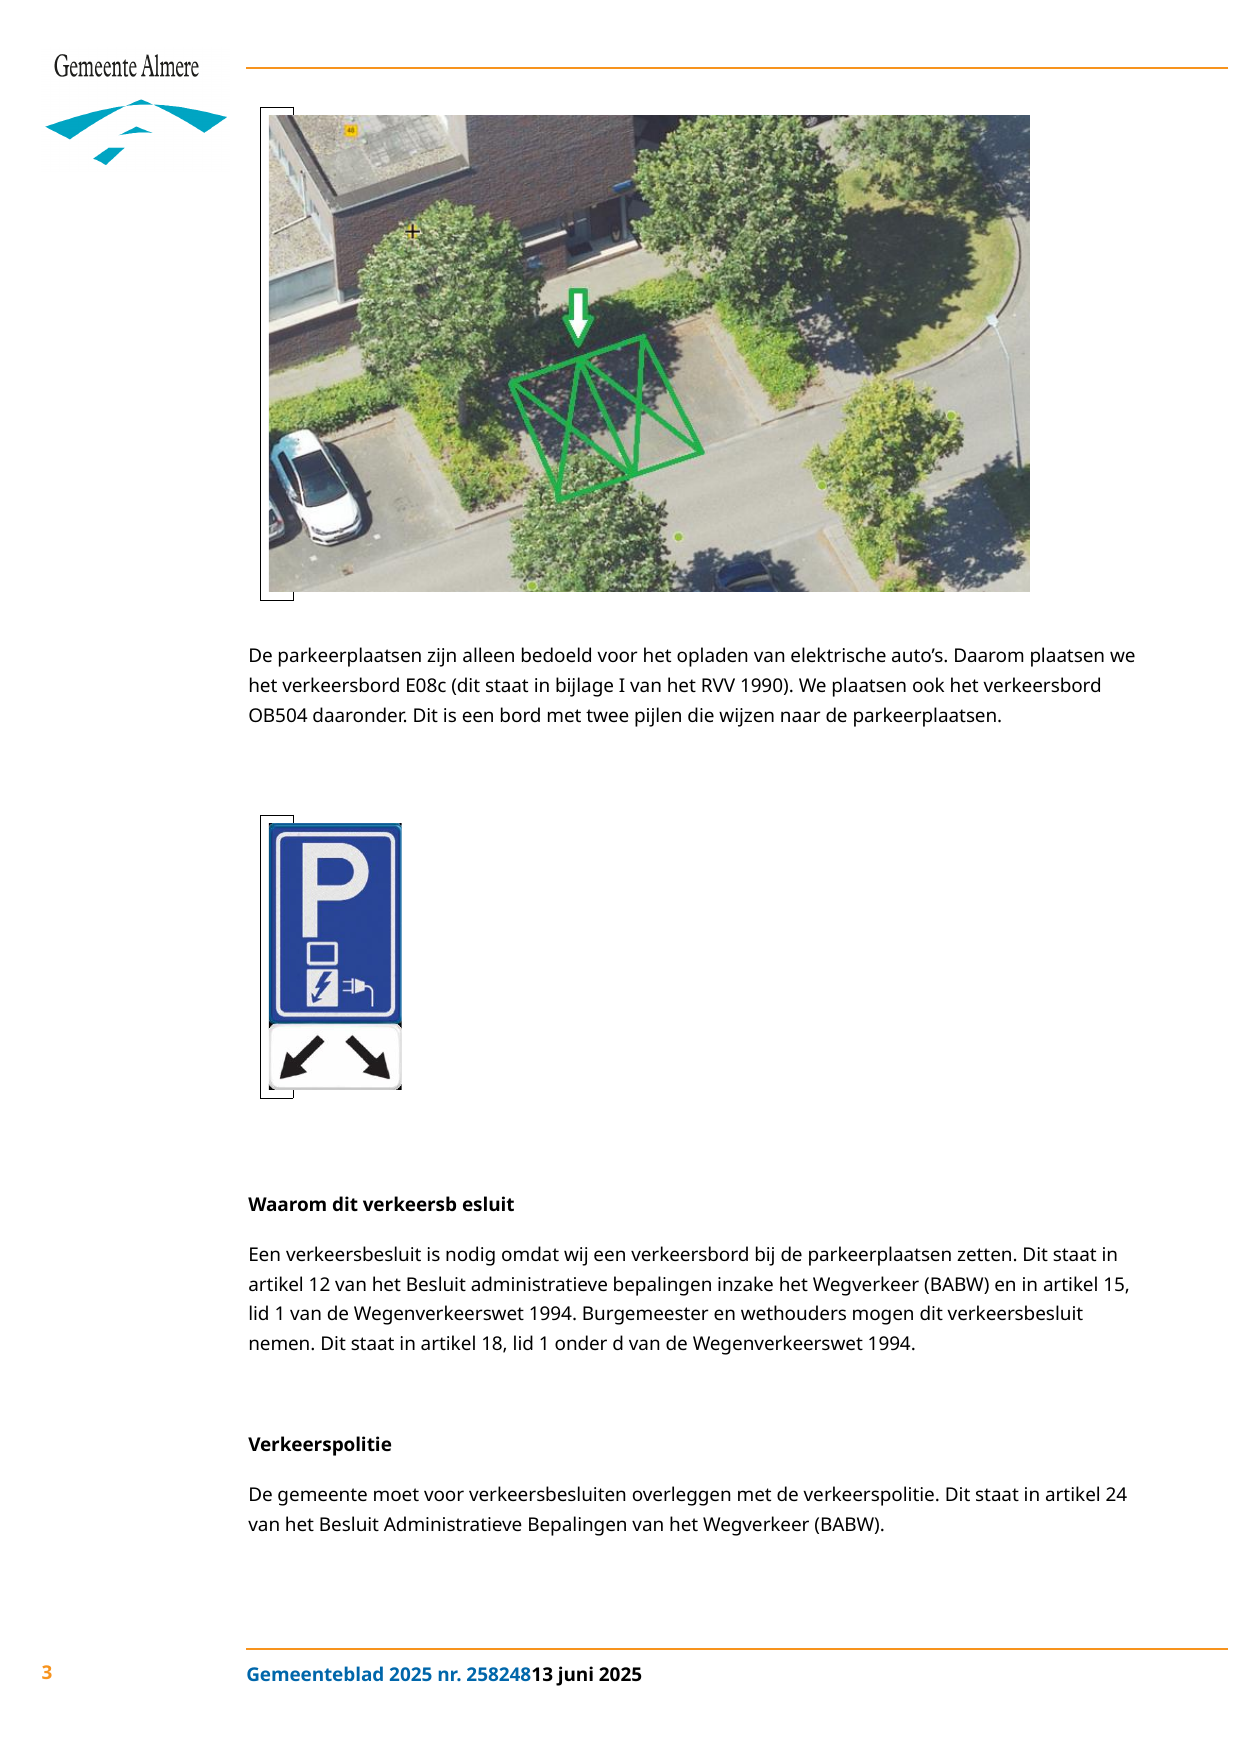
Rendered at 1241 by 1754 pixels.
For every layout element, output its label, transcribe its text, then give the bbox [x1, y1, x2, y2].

picture [268, 823, 402, 1090]
picture [41, 47, 231, 172]
picture [268, 115, 1030, 592]
text Verkeerspolitie [248, 1431, 1152, 1457]
text Een verkeersbesluit is nodig omdat wij een verkeersbord bij de parkeerplaatsen zetten. Dit staat in artikel 12 van het Besluit administratieve bepalingen inzake het Wegverkeer (BABW) en in artikel 15, lid 1 van de Wegenverkeerswet 1994. Burgemeester en wethouders mogen dit verkeersbesluit nemen. Dit staat in artikel 18, lid 1 onder d van de Wegenverkeerswet 1994. [248, 1241, 1152, 1356]
text De parkeerplaatsen zijn alleen bedoeld voor het opladen van elektrische auto’s. Daarom plaatsen we het verkeersbord E08c (dit staat in bijlage I van het RVV 1990). We plaatsen ook het verkeersbord OB504 daaronder. Dit is een bord met twee pijlen die wijzen naar de parkeerplaatsen. [248, 643, 1152, 728]
text Waarom dit verkeersb esluit [248, 1191, 1152, 1217]
text De gemeente moet voor verkeersbesluiten overleggen met de verkeerspolitie. Dit staat in artikel 24 van het Besluit Administratieve Bepalingen van het Wegverkeer (BABW). [248, 1481, 1152, 1537]
